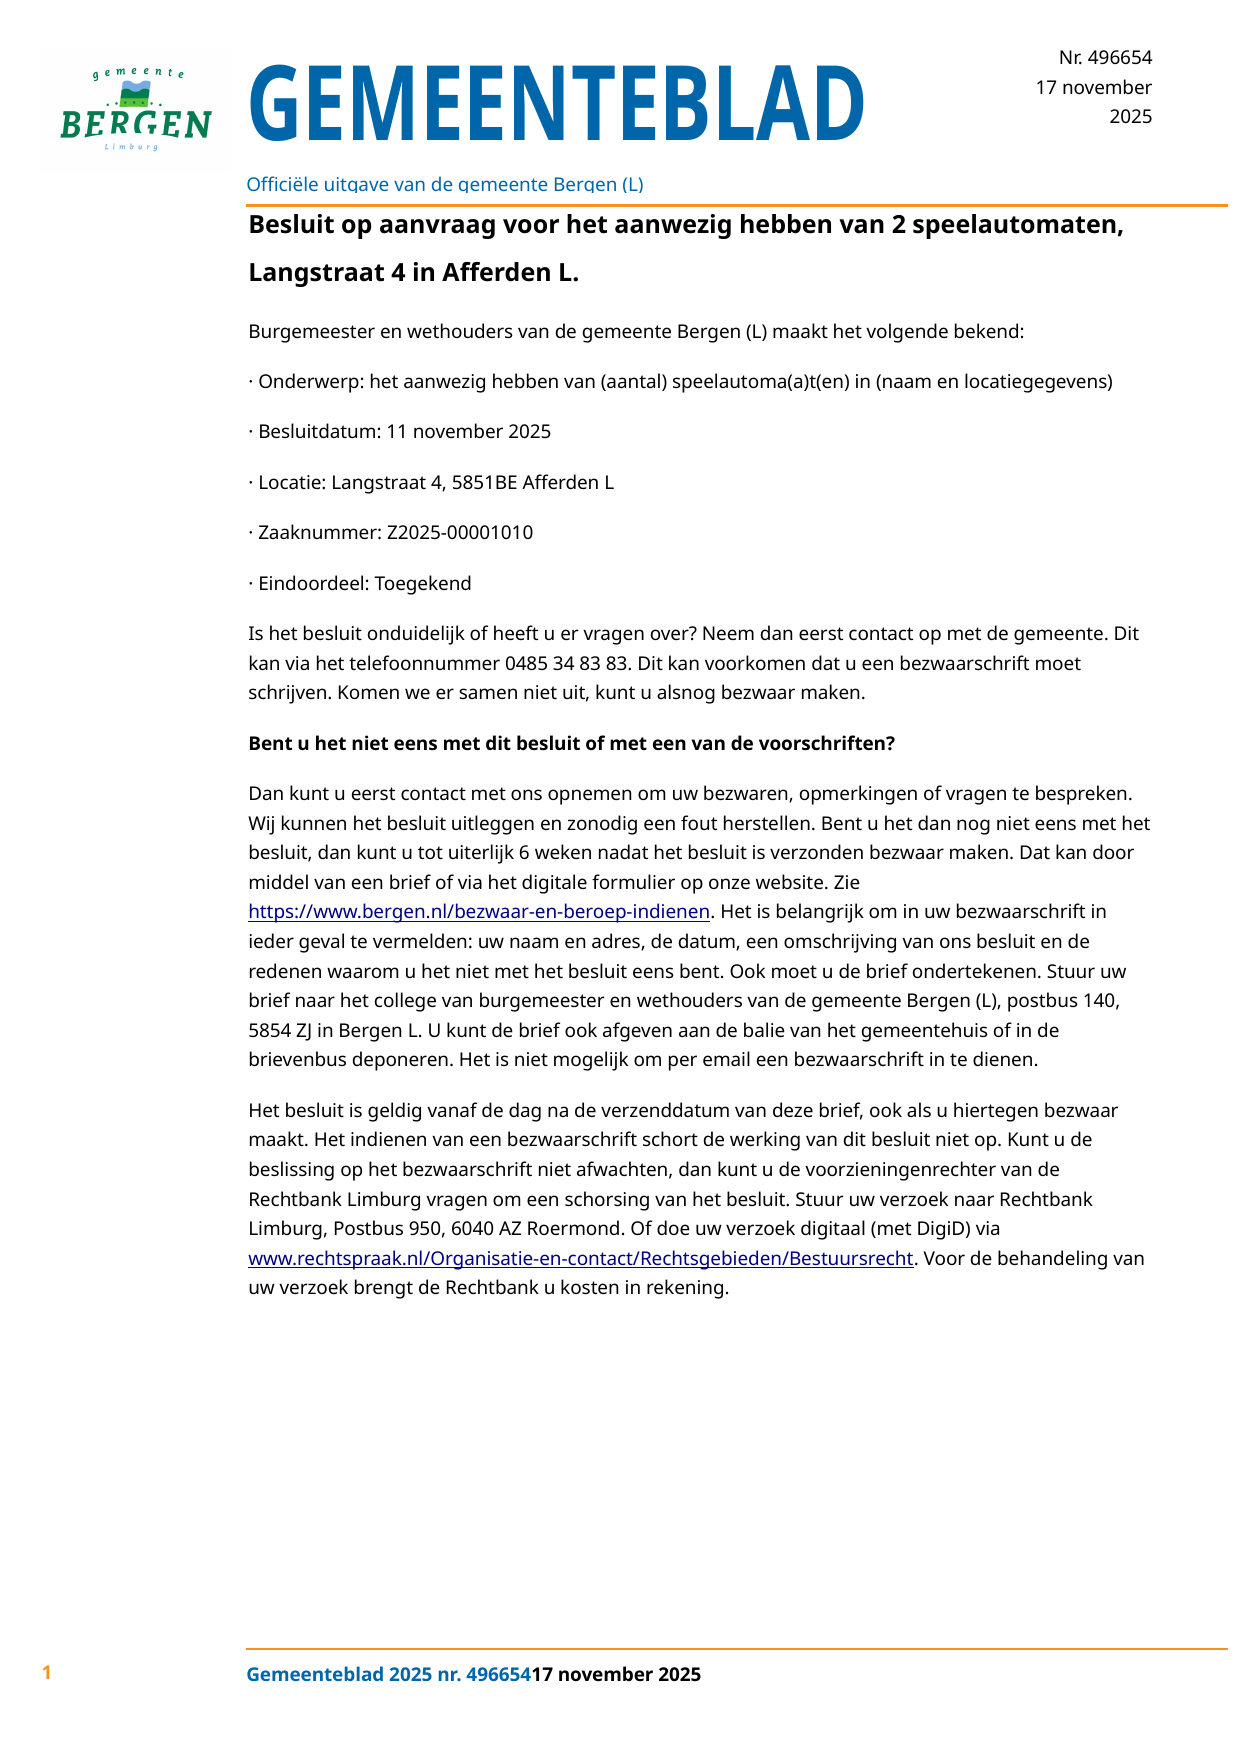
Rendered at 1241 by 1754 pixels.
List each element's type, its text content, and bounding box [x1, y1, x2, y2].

text Dan kunt u eerst contact met ons opnemen om uw bezwaren, opmerkingen of vragen te bespreken. Wij kunnen het besluit uitleggen en zonodig een fout herstellen. Bent u het dan nog niet eens met het besluit, dan kunt u tot uiterlijk 6 weken nadat het besluit is verzonden bezwaar maken. Dat kan door middel van een brief of via het digitale formulier op onze website. Zie https://www.bergen.nl/bezwaar-en-beroep-indienen. Het is belangrijk om in uw bezwaarschrift in ieder geval te vermelden: uw naam en adres, de datum, een omschrijving van ons besluit en de redenen waarom u het niet met het besluit eens bent. Ook moet u de brief ondertekenen. Stuur uw brief naar het college van burgemeester en wethouders van de gemeente Bergen (L), postbus 140, 5854 ZJ in Bergen L. U kunt de brief ook afgeven aan de balie van het gemeentehuis of in de brievenbus deponeren. Het is niet mogelijk om per email een bezwaarschrift in te dienen. [248, 780, 1152, 1072]
text Het besluit is geldig vanaf de dag na de verzenddatum van deze brief, ook als u hiertegen bezwaar maakt. Het indienen van een bezwaarschrift schort de werking van dit besluit niet op. Kunt u de beslissing op het bezwaarschrift niet afwachten, dan kunt u de voorzieningenrechter van de Rechtbank Limburg vragen om een schorsing van het besluit. Stuur uw verzoek naar Rechtbank Limburg, Postbus 950, 6040 AZ Roermond. Of doe uw verzoek digitaal (met DigiD) via www.rechtspraak.nl/Organisatie-en-contact/Rechtsgebieden/Bestuursrecht. Voor de behandeling van uw verzoek brengt de Rechtbank u kosten in rekening. [248, 1097, 1152, 1300]
text · Locatie: Langstraat 4, 5851BE Afferden L [248, 469, 1152, 495]
text · Zaaknummer: Z2025-00001010 [248, 519, 1152, 545]
text · Onderwerp: het aanwezig hebben van (aantal) speelautoma(a)t(en) in (naam en locatiegegevens) [248, 368, 1152, 394]
text · Eindoordeel: Toegekend [248, 570, 1152, 596]
picture [41, 47, 231, 172]
text · Besluitdatum: 11 november 2025 [248, 419, 1152, 444]
text Bent u het niet eens met dit besluit of met een van de voorschriften? [248, 730, 1152, 756]
text Besluit op aanvraag voor het aanwezig hebben van 2 speelautomaten, Langstraat 4 in Afferden L. [248, 207, 1152, 288]
text Is het besluit onduidelijk of heeft u er vragen over? Neem dan eerst contact op met de gemeente. Dit kan via het telefoonnummer 0485 34 83 83. Dit kan voorkomen dat u een bezwaarschrift moet schrijven. Komen we er samen niet uit, kunt u alsnog bezwaar maken. [248, 620, 1152, 705]
text Burgemeester en wethouders van de gemeente Bergen (L) maakt het volgende bekend: [248, 318, 1152, 344]
